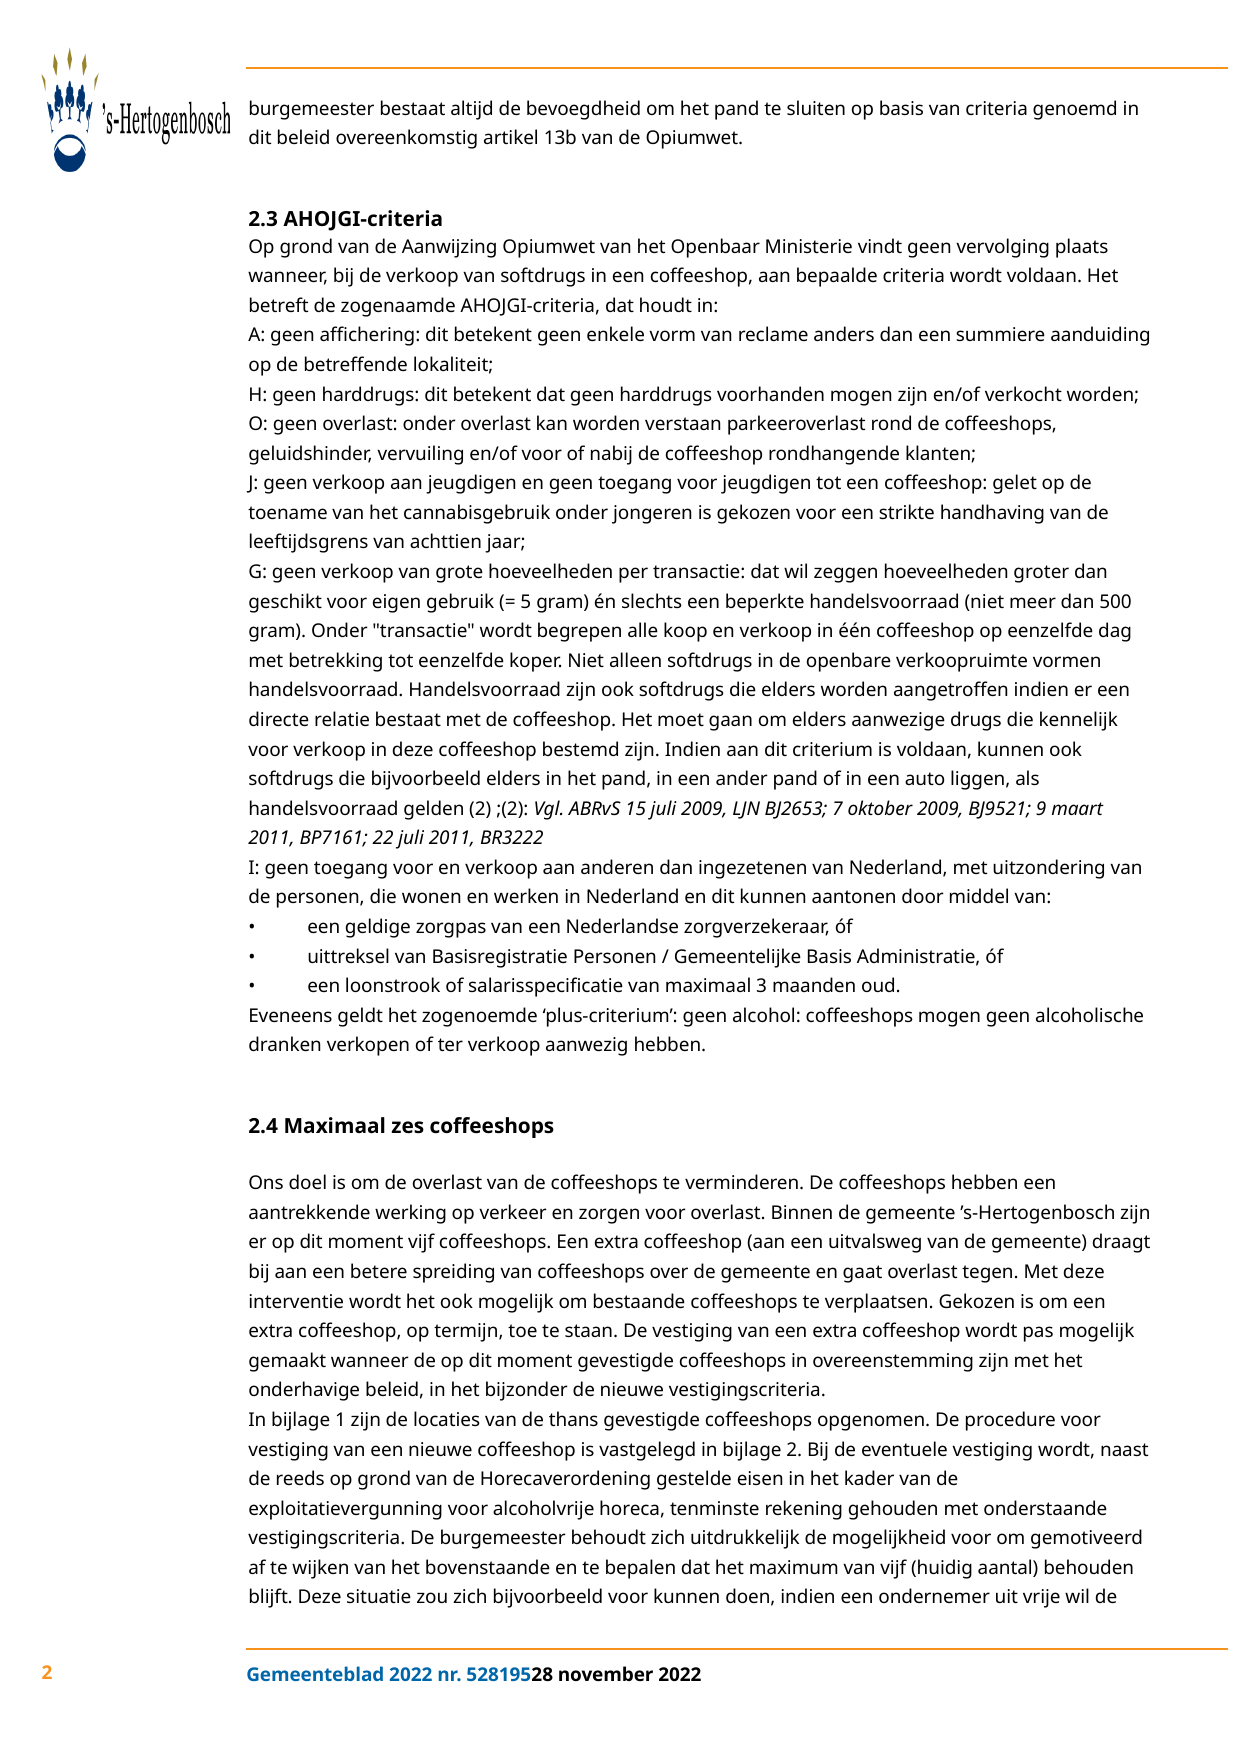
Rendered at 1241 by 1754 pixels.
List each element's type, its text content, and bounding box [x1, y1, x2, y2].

text Ons doel is om de overlast van de coffeeshops te verminderen. De coffeeshops hebben een aantrekkende werking op verkeer en zorgen voor overlast. Binnen de gemeente ’s-Hertogenbosch zijn er op dit moment vijf coffeeshops. Een extra coffeeshop (aan een uitvalsweg van de gemeente) draagt bij aan een betere spreiding van coffeeshops over de gemeente en gaat overlast tegen. Met deze interventie wordt het ook mogelijk om bestaande coffeeshops te verplaatsen. Gekozen is om een extra coffeeshop, op termijn, toe te staan. De vestiging van een extra coffeeshop wordt pas mogelijk gemaakt wanneer de op dit moment gevestigde coffeeshops in overeenstemming zijn met het onderhavige beleid, in het bijzonder de nieuwe vestigingscriteria. [248, 1169, 1152, 1402]
text J: geen verkoop aan jeugdigen en geen toegang voor jeugdigen tot een coffeeshop: gelet op de toename van het cannabisgebruik onder jongeren is gekozen voor een strikte handhaving van de leeftijdsgrens van achttien jaar; [248, 469, 1152, 554]
text 2.4 Maximaal zes coffeeshops [248, 1112, 1152, 1140]
text G: geen verkoop van grote hoeveelheden per transactie: dat wil zeggen hoeveelheden groter dan geschikt voor eigen gebruik (= 5 gram) én slechts een beperkte handelsvoorraad (niet meer dan 500 gram). Onder "transactie" wordt begrepen alle koop en verkoop in één coffeeshop op eenzelfde dag met betrekking tot eenzelfde koper. Niet alleen softdrugs in de openbare verkoopruimte vormen handelsvoorraad. Handelsvoorraad zijn ook softdrugs die elders worden aangetroffen indien er een directe relatie bestaat met de coffeeshop. Het moet gaan om elders aanwezige drugs die kennelijk voor verkoop in deze coffeeshop bestemd zijn. Indien aan dit criterium is voldaan, kunnen ook softdrugs die bijvoorbeeld elders in het pand, in een ander pand of in een auto liggen, als handelsvoorraad gelden (2) ;(2): Vgl. ABRvS 15 juli 2009, LJN BJ2653; 7 oktober 2009, BJ9521; 9 maart 2011, BP7161; 22 juli 2011, BR3222 [248, 558, 1152, 850]
picture [41, 47, 231, 172]
text I: geen toegang voor en verkoop aan anderen dan ingezetenen van Nederland, met uitzondering van de personen, die wonen en werken in Nederland en dit kunnen aantonen door middel van: [248, 854, 1152, 909]
text A: geen affichering: dit betekent geen enkele vorm van reclame anders dan een summiere aanduiding op de betreffende lokaliteit; [248, 322, 1152, 377]
text Eveneens geldt het zogenoemde ‘plus-criterium’: geen alcohol: coffeeshops mogen geen alcoholische dranken verkopen of ter verkoop aanwezig hebben. [248, 1002, 1152, 1057]
text burgemeester bestaat altijd de bevoegdheid om het pand te sluiten op basis van criteria genoemd in dit beleid overeenkomstig artikel 13b van de Opiumwet. [248, 95, 1152, 150]
list een geldige zorgpas van een Nederlandse zorgverzekeraar, óf [248, 913, 1152, 939]
text O: geen overlast: onder overlast kan worden verstaan parkeeroverlast rond de coffeeshops, geluidshinder, vervuiling en/of voor of nabij de coffeeshop rondhangende klanten; [248, 410, 1152, 466]
list uittreksel van Basisregistratie Personen / Gemeentelijke Basis Administratie, óf [248, 943, 1152, 968]
text H: geen harddrugs: dit betekent dat geen harddrugs voorhanden mogen zijn en/of verkocht worden; [248, 381, 1152, 406]
text In bijlage 1 zijn de locaties van de thans gevestigde coffeeshops opgenomen. De procedure voor vestiging van een nieuwe coffeeshop is vastgelegd in bijlage 2. Bij de eventuele vestiging wordt, naast de reeds op grond van de Horecaverordening gestelde eisen in het kader van de exploitatievergunning voor alcoholvrije horeca, tenminste rekening gehouden met onderstaande vestigingscriteria. De burgemeester behoudt zich uitdrukkelijk de mogelijkheid voor om gemotiveerd af te wijken van het bovenstaande en te bepalen dat het maximum van vijf (huidig aantal) behouden blijft. Deze situatie zou zich bijvoorbeeld voor kunnen doen, indien een ondernemer uit vrije wil de [248, 1406, 1152, 1609]
text Op grond van de Aanwijzing Opiumwet van het Openbaar Ministerie vindt geen vervolging plaats wanneer, bij de verkoop van softdrugs in een coffeeshop, aan bepaalde criteria wordt voldaan. Het betreft de zogenaamde AHOJGI-criteria, dat houdt in: [248, 233, 1152, 318]
list een loonstrook of salarisspecificatie van maximaal 3 maanden oud. [248, 972, 1152, 998]
text 2.3 AHOJGI-criteria [248, 204, 1152, 233]
